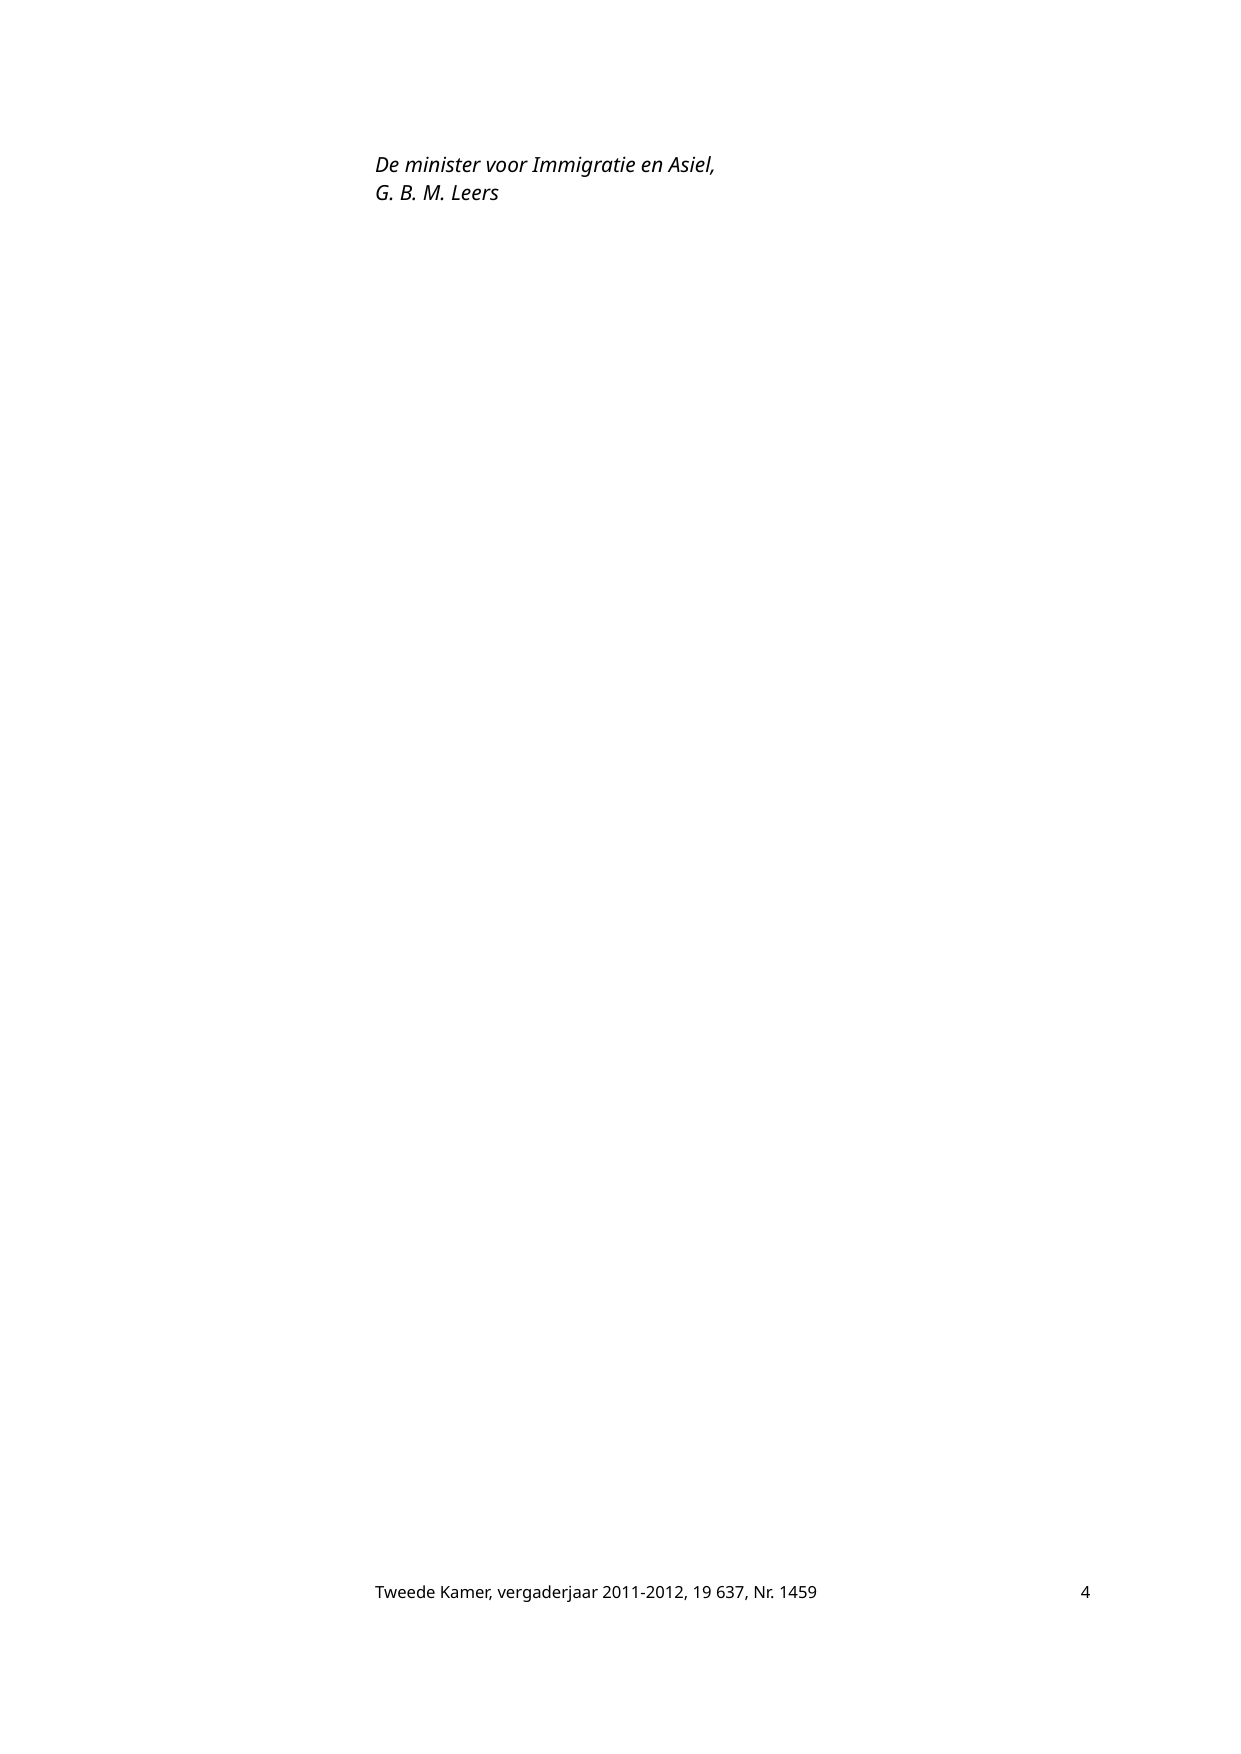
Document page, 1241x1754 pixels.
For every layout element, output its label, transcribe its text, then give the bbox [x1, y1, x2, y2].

text De minister voor Immigratie en Asiel, [375, 150, 1090, 178]
text G. B. M. Leers [375, 178, 1090, 207]
